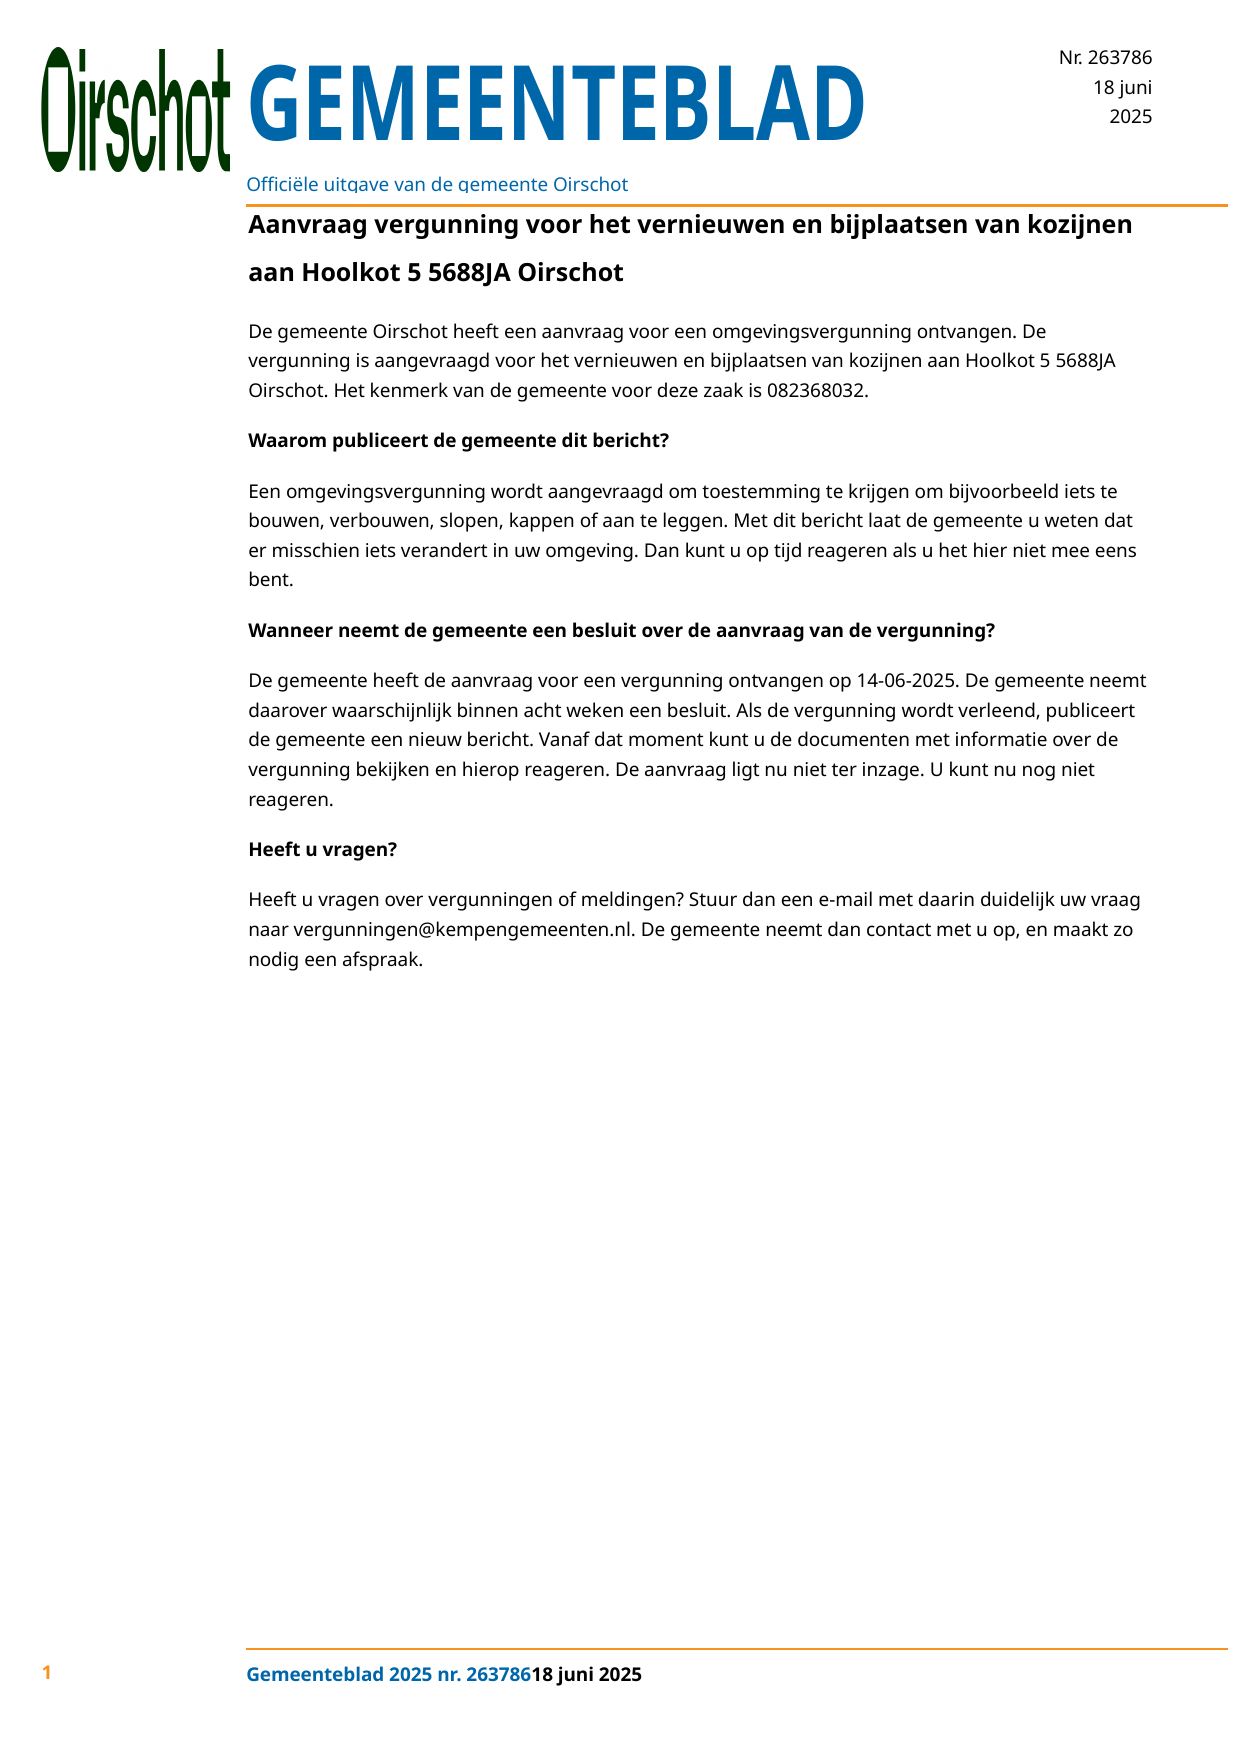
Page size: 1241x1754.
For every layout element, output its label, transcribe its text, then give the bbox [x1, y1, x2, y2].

text Aanvraag vergunning voor het vernieuwen en bijplaatsen van kozijnen aan Hoolkot 5 5688JA Oirschot [248, 207, 1152, 288]
text Een omgevingsvergunning wordt aangevraagd om toestemming te krijgen om bijvoorbeeld iets te bouwen, verbouwen, slopen, kappen of aan te leggen. Met dit bericht laat de gemeente u weten dat er misschien iets verandert in uw omgeving. Dan kunt u op tijd reageren als u het hier niet mee eens bent. [248, 478, 1152, 592]
text Wanneer neemt de gemeente een besluit over de aanvraag van de vergunning? [248, 617, 1152, 643]
text De gemeente heeft de aanvraag voor een vergunning ontvangen op 14-06-2025. De gemeente neemt daarover waarschijnlijk binnen acht weken een besluit. Als de vergunning wordt verleend, publiceert de gemeente een nieuw bericht. Vanaf dat moment kunt u de documenten met informatie over de vergunning bekijken en hierop reageren. De aanvraag ligt nu niet ter inzage. U kunt nu nog niet reageren. [248, 667, 1152, 812]
text Heeft u vragen? [248, 836, 1152, 862]
text De gemeente Oirschot heeft een aanvraag voor een omgevingsvergunning ontvangen. De vergunning is aangevraagd voor het vernieuwen en bijplaatsen van kozijnen aan Hoolkot 5 5688JA Oirschot. Het kenmerk van de gemeente voor deze zaak is 082368032. [248, 318, 1152, 403]
picture [41, 47, 231, 172]
text Heeft u vragen over vergunningen of meldingen? Stuur dan een e-mail met daarin duidelijk uw vraag naar vergunningen@kempengemeenten.nl. De gemeente neemt dan contact met u op, en maakt zo nodig een afspraak. [248, 887, 1152, 972]
text Waarom publiceert de gemeente dit bericht? [248, 427, 1152, 453]
